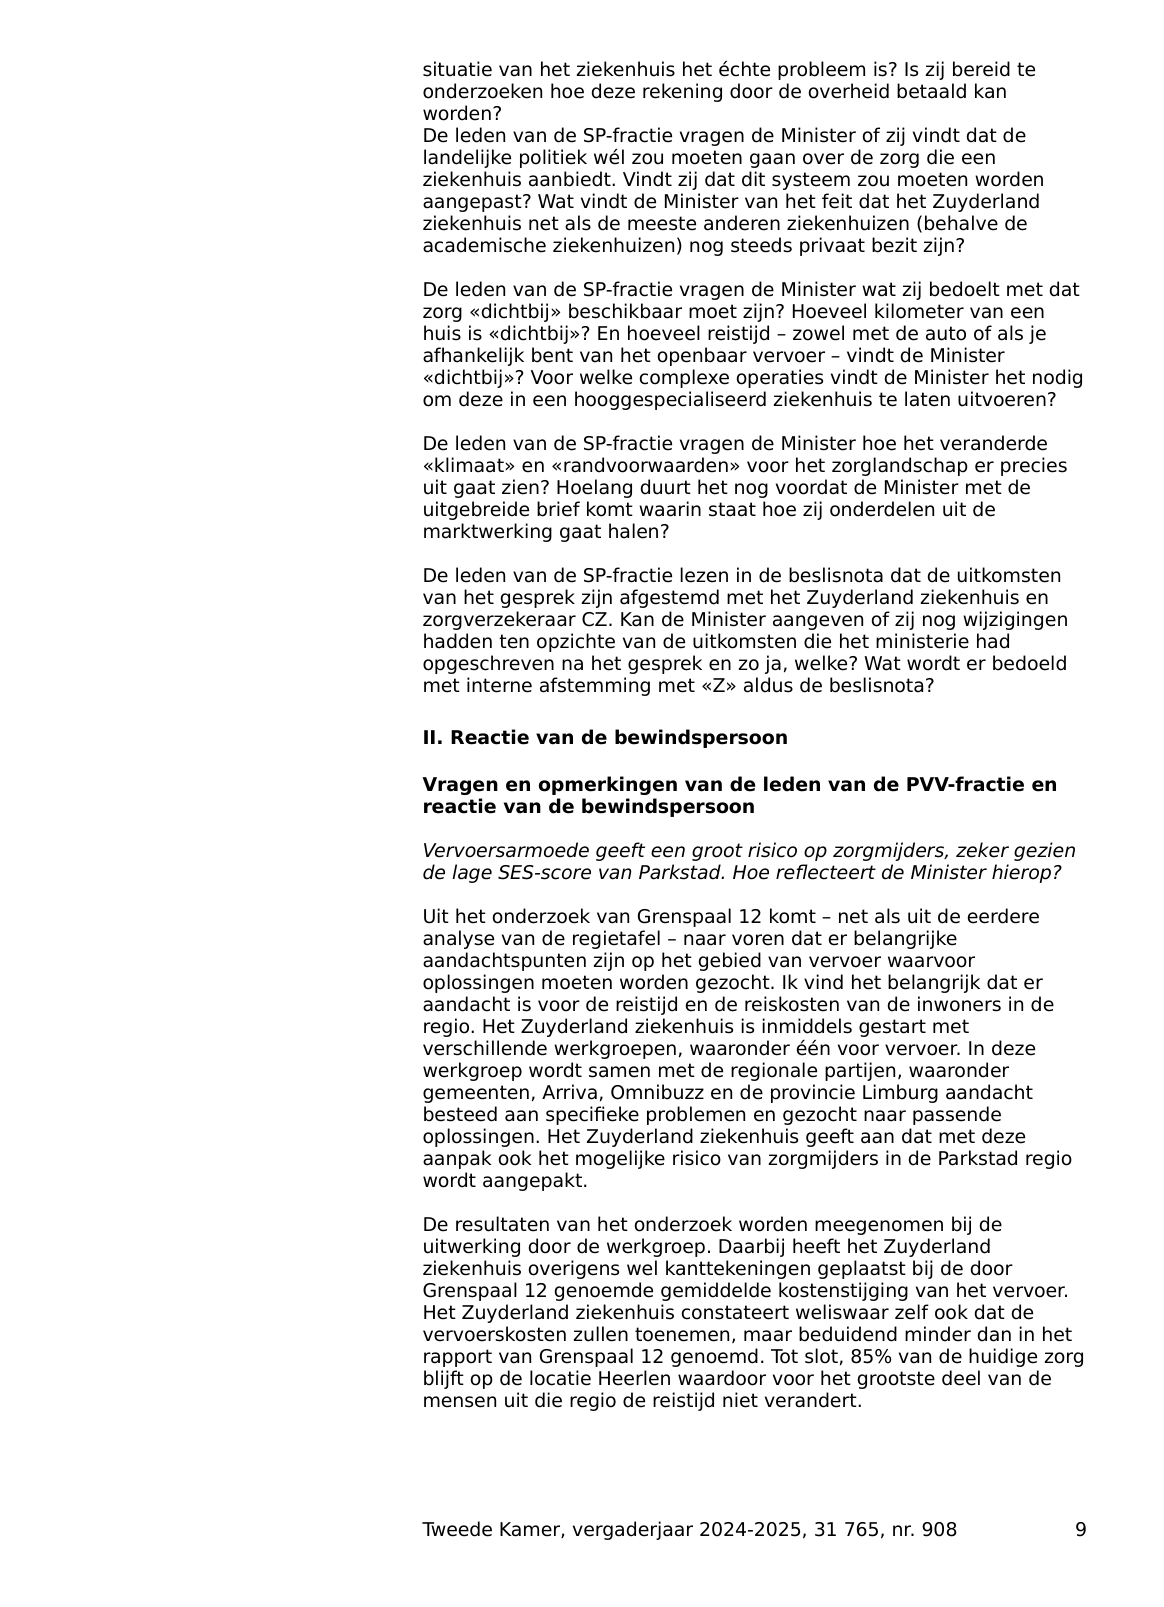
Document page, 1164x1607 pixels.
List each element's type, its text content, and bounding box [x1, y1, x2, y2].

text situatie van het ziekenhuis het échte probleem is? Is zij bereid te onderzoeken hoe deze rekening door de overheid betaald kan worden? [422, 59, 1087, 125]
subtitle II. Reactie van de bewindspersoon [422, 727, 1087, 749]
text De leden van de SP-fractie vragen de Minister hoe het veranderde «klimaat» en «randvoorwaarden» voor het zorglandschap er precies uit gaat zien? Hoelang duurt het nog voordat de Minister met de uitgebreide brief komt waarin staat hoe zij onderdelen uit de marktwerking gaat halen? [422, 433, 1087, 543]
text De resultaten van het onderzoek worden meegenomen bij de uitwerking door de werkgroep. Daarbij heeft het Zuyderland ziekenhuis overigens wel kanttekeningen geplaatst bij de door Grenspaal 12 genoemde gemiddelde kostenstijging van het vervoer. Het Zuyderland ziekenhuis constateert weliswaar zelf ook dat de vervoerskosten zullen toenemen, maar beduidend minder dan in het rapport van Grenspaal 12 genoemd. Tot slot, 85% van de huidige zorg blijft op de locatie Heerlen waardoor voor het grootste deel van de mensen uit die regio de reistijd niet verandert. [422, 1214, 1087, 1412]
subtitle Vragen en opmerkingen van de leden van de PVV-fractie en reactie van de bewindspersoon [422, 774, 1087, 818]
text Vervoersarmoede geeft een groot risico op zorgmijders, zeker gezien de lage SES-score van Parkstad. Hoe reflecteert de Minister hierop? [422, 840, 1087, 884]
text De leden van de SP-fractie vragen de Minister wat zij bedoelt met dat zorg «dichtbij» beschikbaar moet zijn? Hoeveel kilometer van een huis is «dichtbij»? En hoeveel reistijd – zowel met de auto of als je afhankelijk bent van het openbaar vervoer – vindt de Minister «dichtbij»? Voor welke complexe operaties vindt de Minister het nodig om deze in een hooggespecialiseerd ziekenhuis te laten uitvoeren? [422, 279, 1087, 411]
text De leden van de SP-fractie vragen de Minister of zij vindt dat de landelijke politiek wél zou moeten gaan over de zorg die een ziekenhuis aanbiedt. Vindt zij dat dit systeem zou moeten worden aangepast? Wat vindt de Minister van het feit dat het Zuyderland ziekenhuis net als de meeste anderen ziekenhuizen (behalve de academische ziekenhuizen) nog steeds privaat bezit zijn? [422, 125, 1087, 257]
text De leden van de SP-fractie lezen in de beslisnota dat de uitkomsten van het gesprek zijn afgestemd met het Zuyderland ziekenhuis en zorgverzekeraar CZ. Kan de Minister aangeven of zij nog wijzigingen hadden ten opzichte van de uitkomsten die het ministerie had opgeschreven na het gesprek en zo ja, welke? Wat wordt er bedoeld met interne afstemming met «Z» aldus de beslisnota? [422, 565, 1087, 697]
text Uit het onderzoek van Grenspaal 12 komt – net als uit de eerdere analyse van de regietafel – naar voren dat er belangrijke aandachtspunten zijn op het gebied van vervoer waarvoor oplossingen moeten worden gezocht. Ik vind het belangrijk dat er aandacht is voor de reistijd en de reiskosten van de inwoners in de regio. Het Zuyderland ziekenhuis is inmiddels gestart met verschillende werkgroepen, waaronder één voor vervoer. In deze werkgroep wordt samen met de regionale partijen, waaronder gemeenten, Arriva, Omnibuzz en de provincie Limburg aandacht besteed aan specifieke problemen en gezocht naar passende oplossingen. Het Zuyderland ziekenhuis geeft aan dat met deze aanpak ook het mogelijke risico van zorgmijders in de Parkstad regio wordt aangepakt. [422, 906, 1087, 1192]
